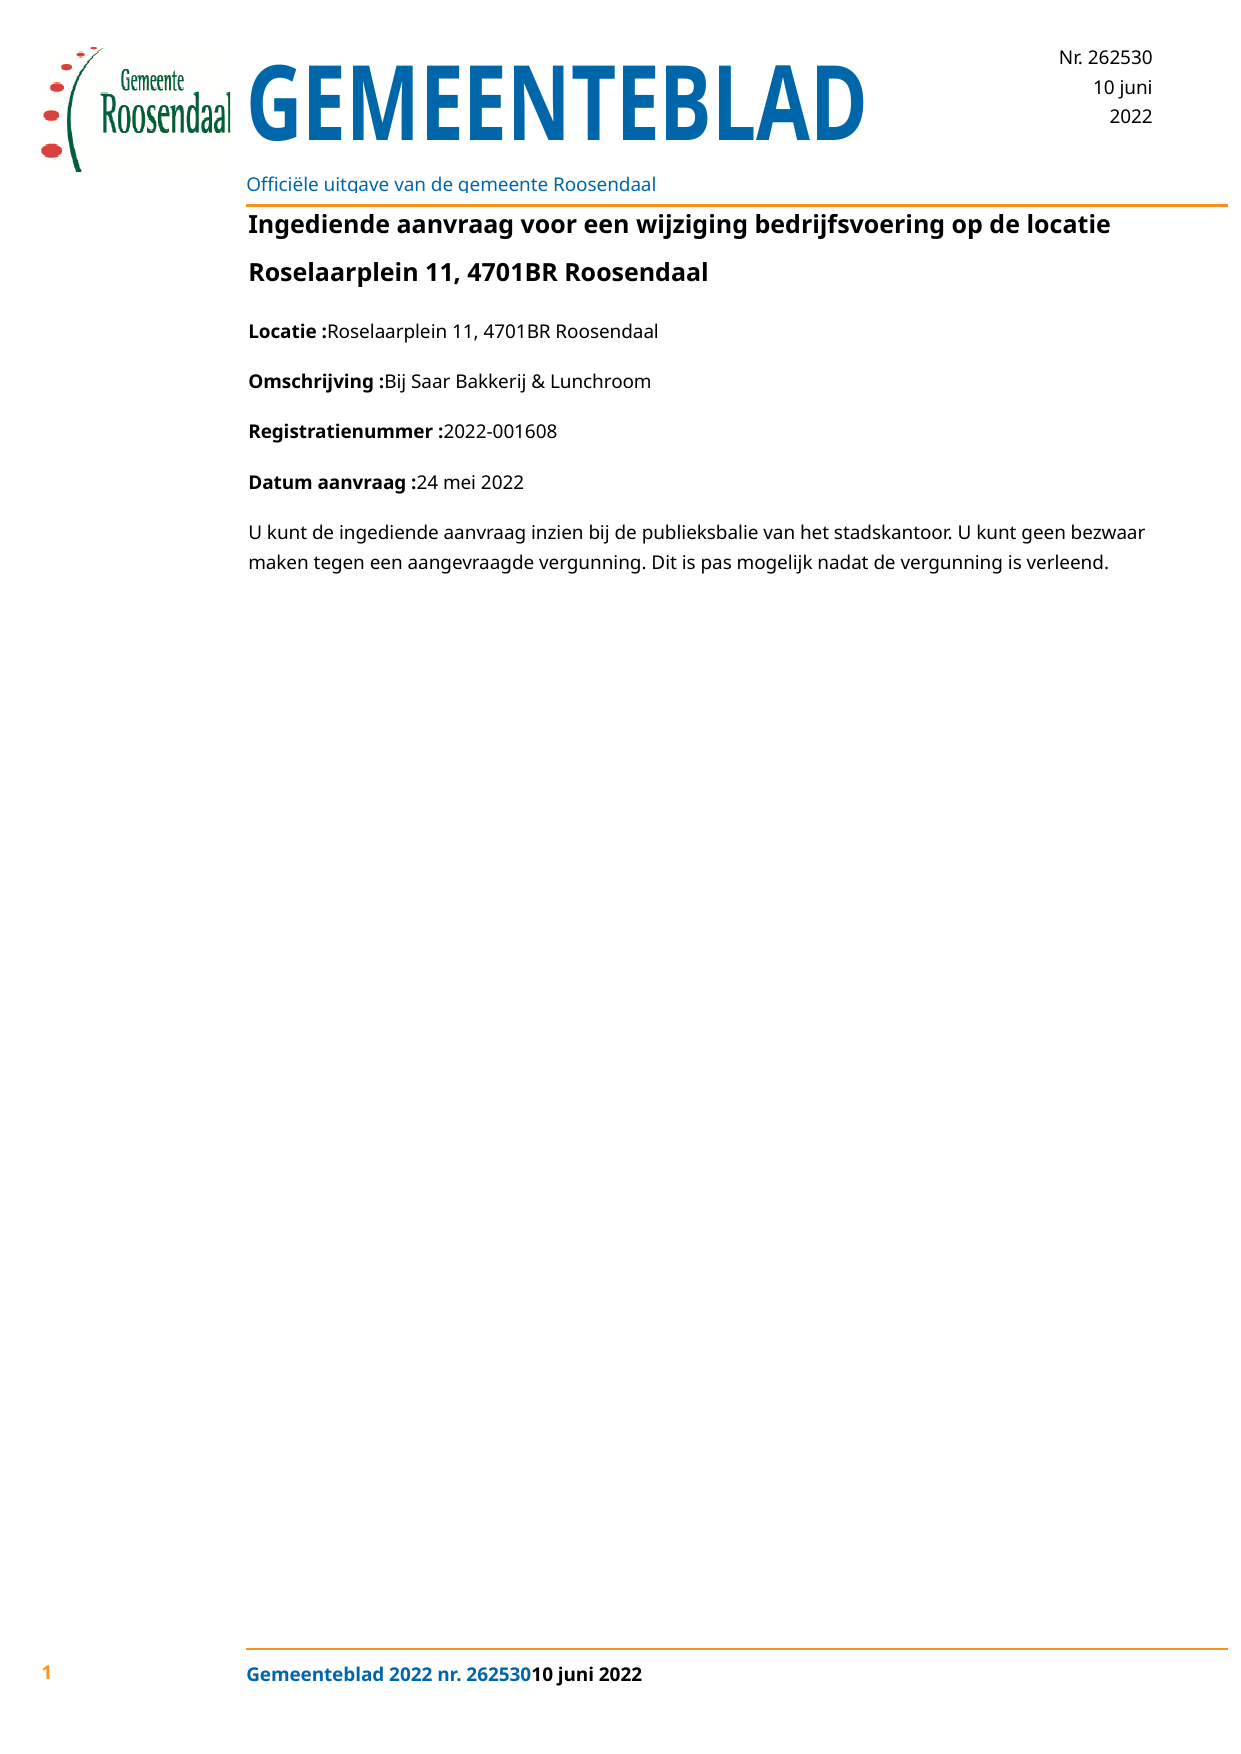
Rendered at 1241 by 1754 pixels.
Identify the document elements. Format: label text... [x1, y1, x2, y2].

text Datum aanvraag :24 mei 2022 [248, 469, 1152, 495]
text Locatie :Roselaarplein 11, 4701BR Roosendaal [248, 318, 1152, 344]
text Omschrijving :Bij Saar Bakkerij & Lunchroom [248, 368, 1152, 394]
text U kunt de ingediende aanvraag inzien bij de publieksbalie van het stadskantoor. U kunt geen bezwaar maken tegen een aangevraagde vergunning. Dit is pas mogelijk nadat de vergunning is verleend. [248, 519, 1152, 575]
text Registratienummer :2022-001608 [248, 419, 1152, 444]
text Ingediende aanvraag voor een wijziging bedrijfsvoering op de locatie Roselaarplein 11, 4701BR Roosendaal [248, 207, 1152, 288]
picture [41, 47, 231, 172]
